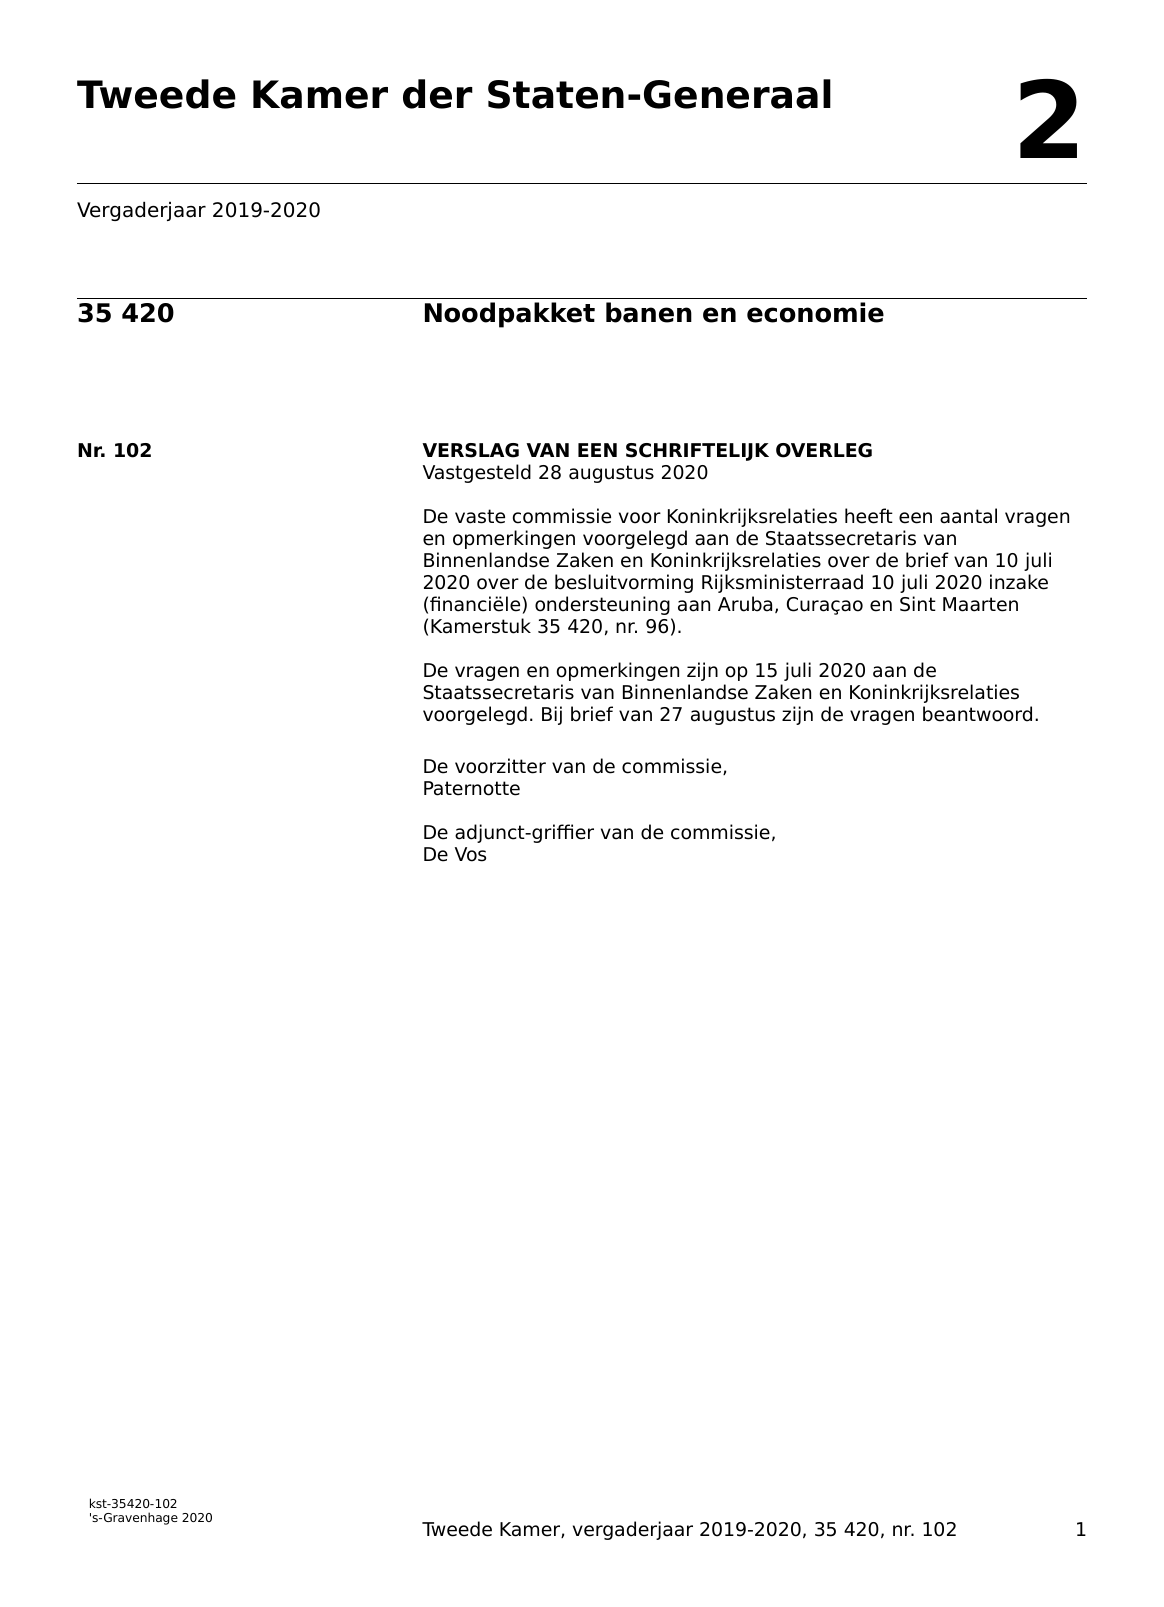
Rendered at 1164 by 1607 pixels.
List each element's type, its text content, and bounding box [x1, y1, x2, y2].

text De vaste commissie voor Koninkrijksrelaties heeft een aantal vragen en opmerkingen voorgelegd aan de Staatssecretaris van Binnenlandse Zaken en Koninkrijksrelaties over de brief van 10 juli 2020 over de besluitvorming Rijksministerraad 10 juli 2020 inzake (financiële) ondersteuning aan Aruba, Curaçao en Sint Maarten (Kamerstuk 35 420, nr. 96). [422, 506, 1087, 638]
text 's-Gravenhage 2020 [88, 1511, 323, 1525]
text De voorzitter van de commissie, Paternotte [422, 756, 1087, 800]
table_header Tweede Kamer der Staten-Generaal [77, 59, 886, 183]
text De adjunct-griffier van de commissie, De Vos [422, 822, 1087, 866]
subtitle Nr. 102 VERSLAG VAN EEN SCHRIFTELIJK OVERLEG [77, 440, 1087, 462]
text Vastgesteld 28 augustus 2020 [422, 462, 1087, 484]
text De vragen en opmerkingen zijn op 15 juli 2020 aan de Staatssecretaris van Binnenlandse Zaken en Koninkrijksrelaties voorgelegd. Bij brief van 27 augustus zijn de vragen beantwoord. [422, 660, 1087, 726]
subtitle 35 420 Noodpakket banen en economie [77, 299, 1087, 329]
text kst-35420-102 [88, 1497, 323, 1511]
table_cell Vergaderjaar 2019-2020 [77, 184, 1087, 298]
table_header 2 [886, 59, 1087, 183]
